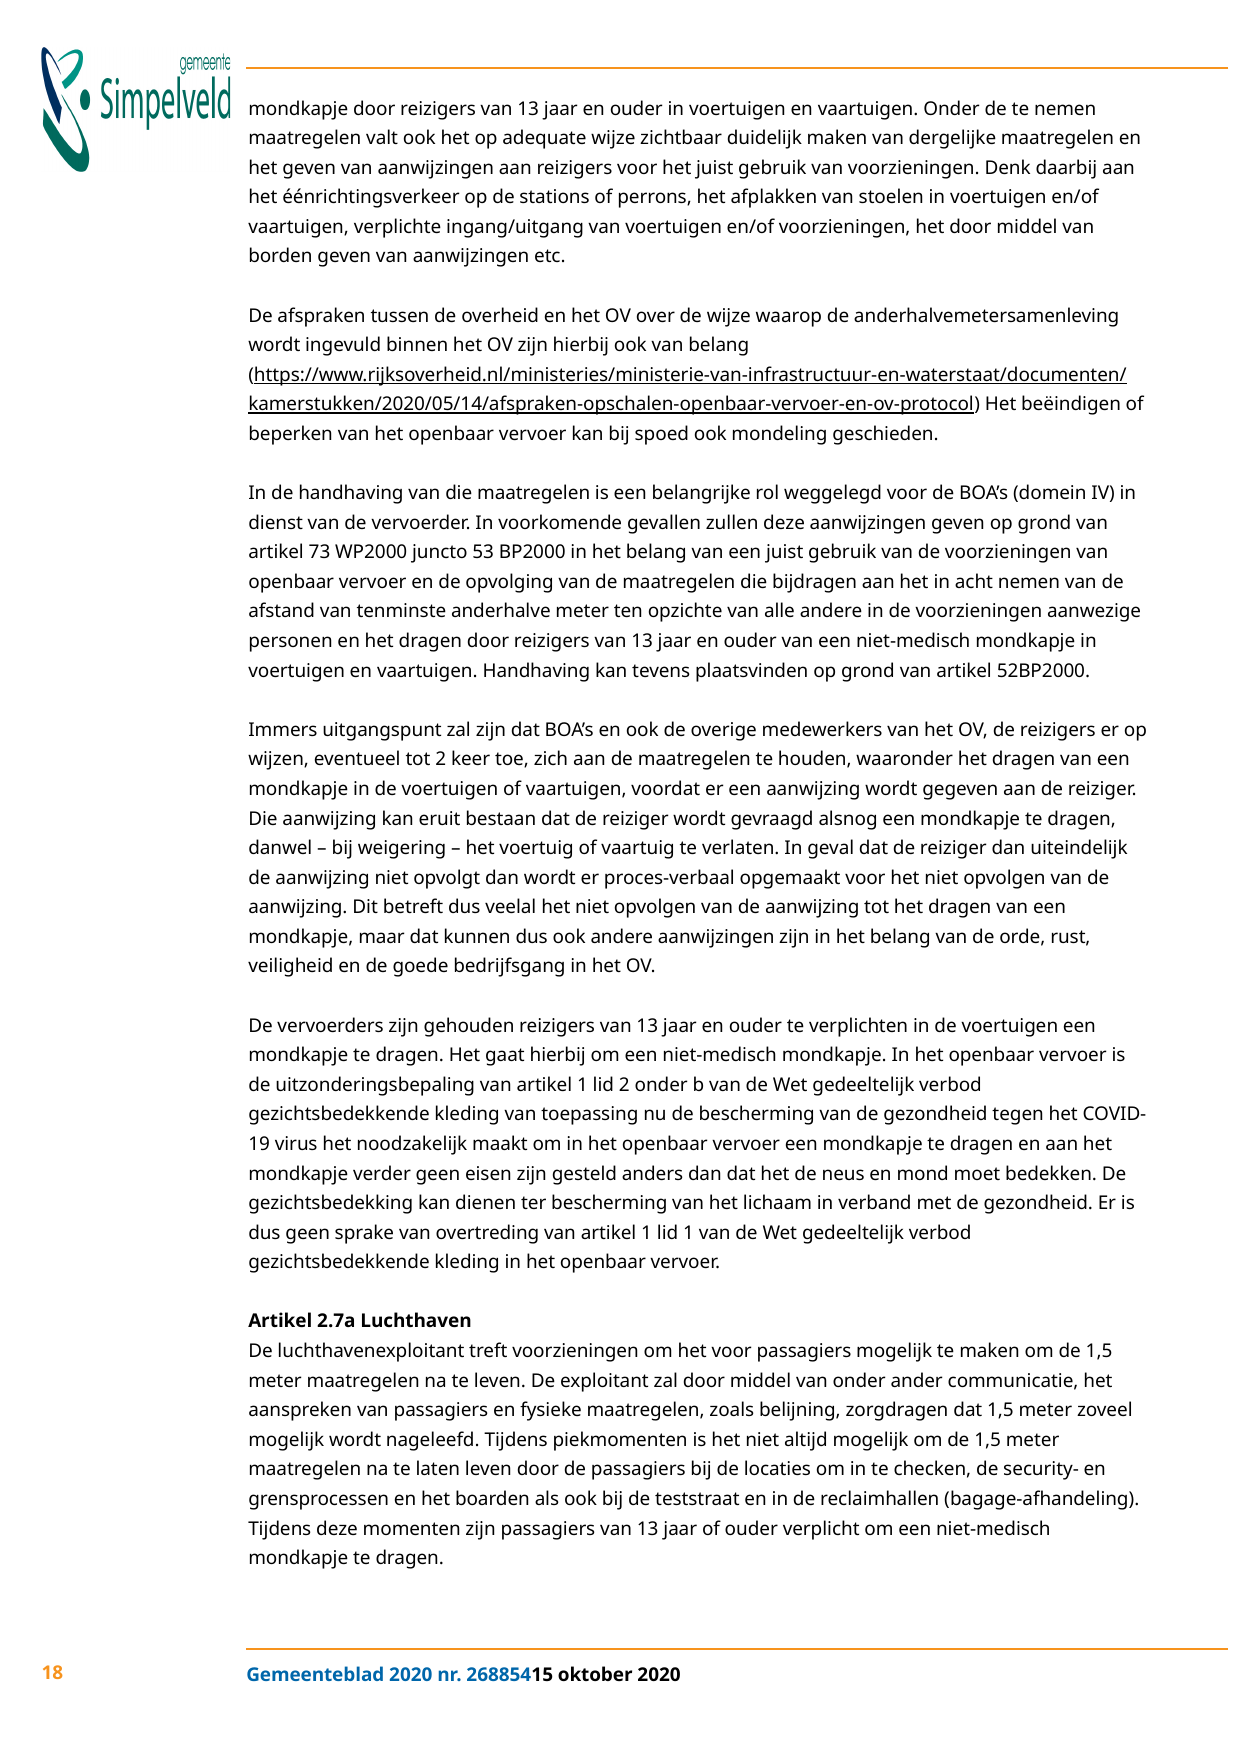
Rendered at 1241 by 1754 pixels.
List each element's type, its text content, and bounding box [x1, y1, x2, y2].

text mondkapje door reizigers van 13 jaar en ouder in voertuigen en vaartuigen. Onder de te nemen maatregelen valt ook het op adequate wijze zichtbaar duidelijk maken van dergelijke maatregelen en het geven van aanwijzingen aan reizigers voor het juist gebruik van voorzieningen. Denk daarbij aan het éénrichtingsverkeer op de stations of perrons, het afplakken van stoelen in voertuigen en/of vaartuigen, verplichte ingang/uitgang van voertuigen en/of voorzieningen, het door middel van borden geven van aanwijzingen etc. [248, 95, 1152, 268]
text Immers uitgangspunt zal zijn dat BOA’s en ook de overige medewerkers van het OV, de reizigers er op wijzen, eventueel tot 2 keer toe, zich aan de maatregelen te houden, waaronder het dragen van een mondkapje in de voertuigen of vaartuigen, voordat er een aanwijzing wordt gegeven aan de reiziger. Die aanwijzing kan eruit bestaan dat de reiziger wordt gevraagd alsnog een mondkapje te dragen, danwel – bij weigering – het voertuig of vaartuig te verlaten. In geval dat de reiziger dan uiteindelijk de aanwijzing niet opvolgt dan wordt er proces-verbaal opgemaakt voor het niet opvolgen van de aanwijzing. Dit betreft dus veelal het niet opvolgen van de aanwijzing tot het dragen van een mondkapje, maar dat kunnen dus ook andere aanwijzingen zijn in het belang van de orde, rust, veiligheid en de goede bedrijfsgang in het OV. [248, 716, 1152, 978]
text De luchthavenexploitant treft voorzieningen om het voor passagiers mogelijk te maken om de 1,5 meter maatregelen na te leven. De exploitant zal door middel van onder ander communicatie, het aanspreken van passagiers en fysieke maatregelen, zoals belijning, zorgdragen dat 1,5 meter zoveel mogelijk wordt nageleefd. Tijdens piekmomenten is het niet altijd mogelijk om de 1,5 meter maatregelen na te laten leven door de passagiers bij de locaties om in te checken, de security- en grensprocessen en het boarden als ook bij de teststraat en in de reclaimhallen (bagage-afhandeling). Tijdens deze momenten zijn passagiers van 13 jaar of ouder verplicht om een niet-medisch mondkapje te dragen. [248, 1337, 1152, 1570]
text De vervoerders zijn gehouden reizigers van 13 jaar en ouder te verplichten in de voertuigen een mondkapje te dragen. Het gaat hierbij om een niet-medisch mondkapje. In het openbaar vervoer is de uitzonderingsbepaling van artikel 1 lid 2 onder b van de Wet gedeeltelijk verbod gezichtsbedekkende kleding van toepassing nu de bescherming van de gezondheid tegen het COVID-19 virus het noodzakelijk maakt om in het openbaar vervoer een mondkapje te dragen en aan het mondkapje verder geen eisen zijn gesteld anders dan dat het de neus en mond moet bedekken. De gezichtsbedekking kan dienen ter bescherming van het lichaam in verband met de gezondheid. Er is dus geen sprake van overtreding van artikel 1 lid 1 van de Wet gedeeltelijk verbod gezichtsbedekkende kleding in het openbaar vervoer. [248, 1012, 1152, 1274]
text De afspraken tussen de overheid en het OV over de wijze waarop de anderhalvemetersamenleving wordt ingevuld binnen het OV zijn hierbij ook van belang (https://www.rijksoverheid.nl/ministeries/ministerie-van-infrastructuur-en-waterstaat/documenten/kamerstukken/2020/05/14/afspraken-opschalen-openbaar-vervoer-en-ov-protocol) Het beëindigen of beperken van het openbaar vervoer kan bij spoed ook mondeling geschieden. [248, 302, 1152, 446]
text Artikel 2.7a Luchthaven [248, 1308, 1152, 1333]
picture [41, 47, 231, 172]
text In de handhaving van die maatregelen is een belangrijke rol weggelegd voor de BOA’s (domein IV) in dienst van de vervoerder. In voorkomende gevallen zullen deze aanwijzingen geven op grond van artikel 73 WP2000 juncto 53 BP2000 in het belang van een juist gebruik van de voorzieningen van openbaar vervoer en de opvolging van de maatregelen die bijdragen aan het in acht nemen van de afstand van tenminste anderhalve meter ten opzichte van alle andere in de voorzieningen aanwezige personen en het dragen door reizigers van 13 jaar en ouder van een niet-medisch mondkapje in voertuigen en vaartuigen. Handhaving kan tevens plaatsvinden op grond van artikel 52BP2000. [248, 479, 1152, 683]
